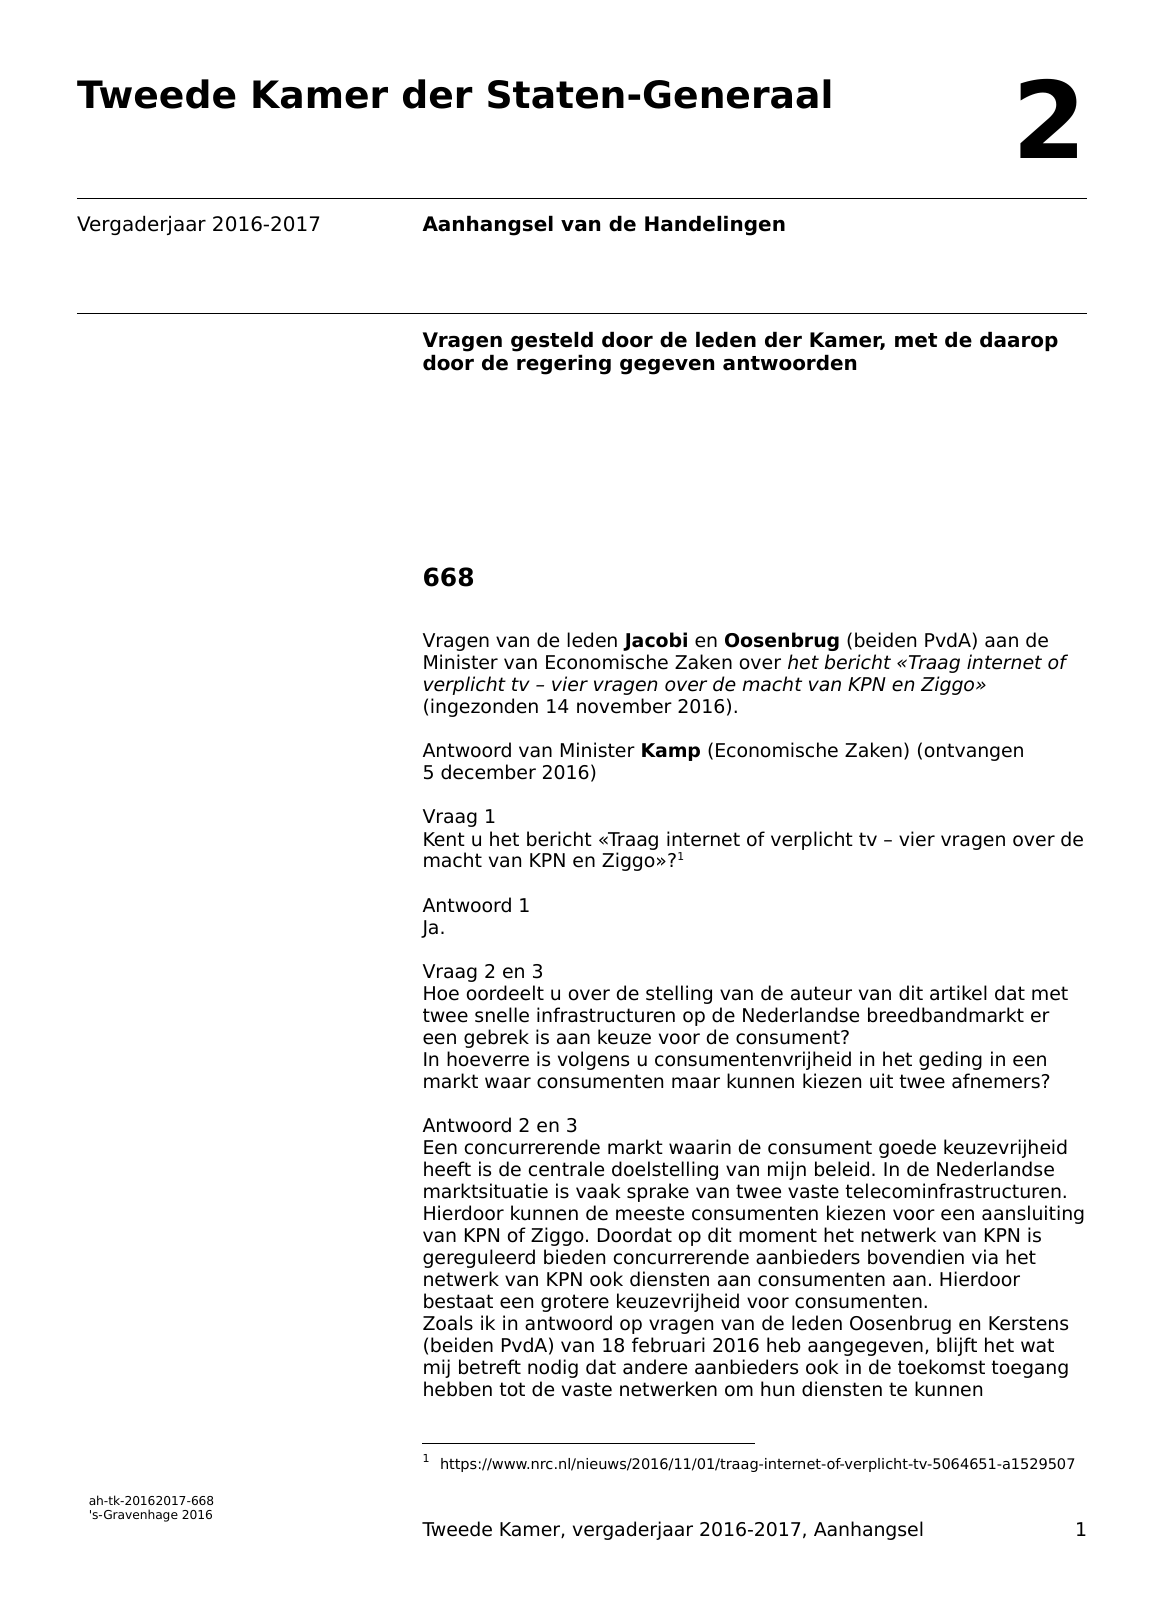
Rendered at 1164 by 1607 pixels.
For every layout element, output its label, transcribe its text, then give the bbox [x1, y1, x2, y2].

text Hoe oordeelt u over de stelling van de auteur van dit artikel dat met twee snelle infrastructuren op de Nederlandse breedbandmarkt er een gebrek is aan keuze voor de consument? [422, 983, 1087, 1049]
table_header 2 [886, 59, 1087, 198]
text Zoals ik in antwoord op vragen van de leden Oosenbrug en Kerstens (beiden PvdA) van 18 februari 2016 heb aangegeven, blijft het wat mij betreft nodig dat andere aanbieders ook in de toekomst toegang hebben tot de vaste netwerken om hun diensten te kunnen [422, 1313, 1087, 1401]
text 's-Gravenhage 2016 [88, 1508, 323, 1522]
text Ja. [422, 917, 1087, 938]
text Antwoord van Minister Kamp (Economische Zaken) (ontvangen 5 december 2016) [422, 740, 1087, 784]
text Vraag 1 [422, 806, 1087, 828]
table_cell [77, 314, 422, 375]
text https://www.nrc.nl/nieuws/2016/11/01/traag-internet-of-verplicht-tv-5064651-a1529507 [422, 1452, 1087, 1474]
text ah-tk-20162017-668 [88, 1494, 323, 1508]
table_cell Vergaderjaar 2016-2017 [77, 199, 422, 313]
text In hoeverre is volgens u consumentenvrijheid in het geding in een markt waar consumenten maar kunnen kiezen uit twee afnemers? [422, 1049, 1087, 1093]
text Vraag 2 en 3 [422, 961, 1087, 983]
text Vragen van de leden Jacobi en Oosenbrug (beiden PvdA) aan de Minister van Economische Zaken over het bericht «Traag internet of verplicht tv – vier vragen over de macht van KPN en Ziggo» (ingezonden 14 november 2016). [422, 630, 1087, 718]
text 668 [422, 563, 1087, 592]
text Een concurrerende markt waarin de consument goede keuzevrijheid heeft is de centrale doelstelling van mijn beleid. In de Nederlandse marktsituatie is vaak sprake van twee vaste telecominfrastructuren. Hierdoor kunnen de meeste consumenten kiezen voor een aansluiting van KPN of Ziggo. Doordat op dit moment het netwerk van KPN is gereguleerd bieden concurrerende aanbieders bovendien via het netwerk van KPN ook diensten aan consumenten aan. Hierdoor bestaat een grotere keuzevrijheid voor consumenten. [422, 1137, 1087, 1313]
table_cell Vragen gesteld door de leden der Kamer, met de daarop door de regering gegeven antwoorden [422, 314, 1087, 375]
text Antwoord 2 en 3 [422, 1115, 1087, 1137]
table_cell Aanhangsel van de Handelingen [422, 199, 1087, 313]
text Antwoord 1 [422, 894, 1087, 917]
table_header Tweede Kamer der Staten-Generaal [77, 59, 886, 198]
text Kent u het bericht «Traag internet of verplicht tv – vier vragen over de macht van KPN en Ziggo»? [422, 828, 1087, 872]
